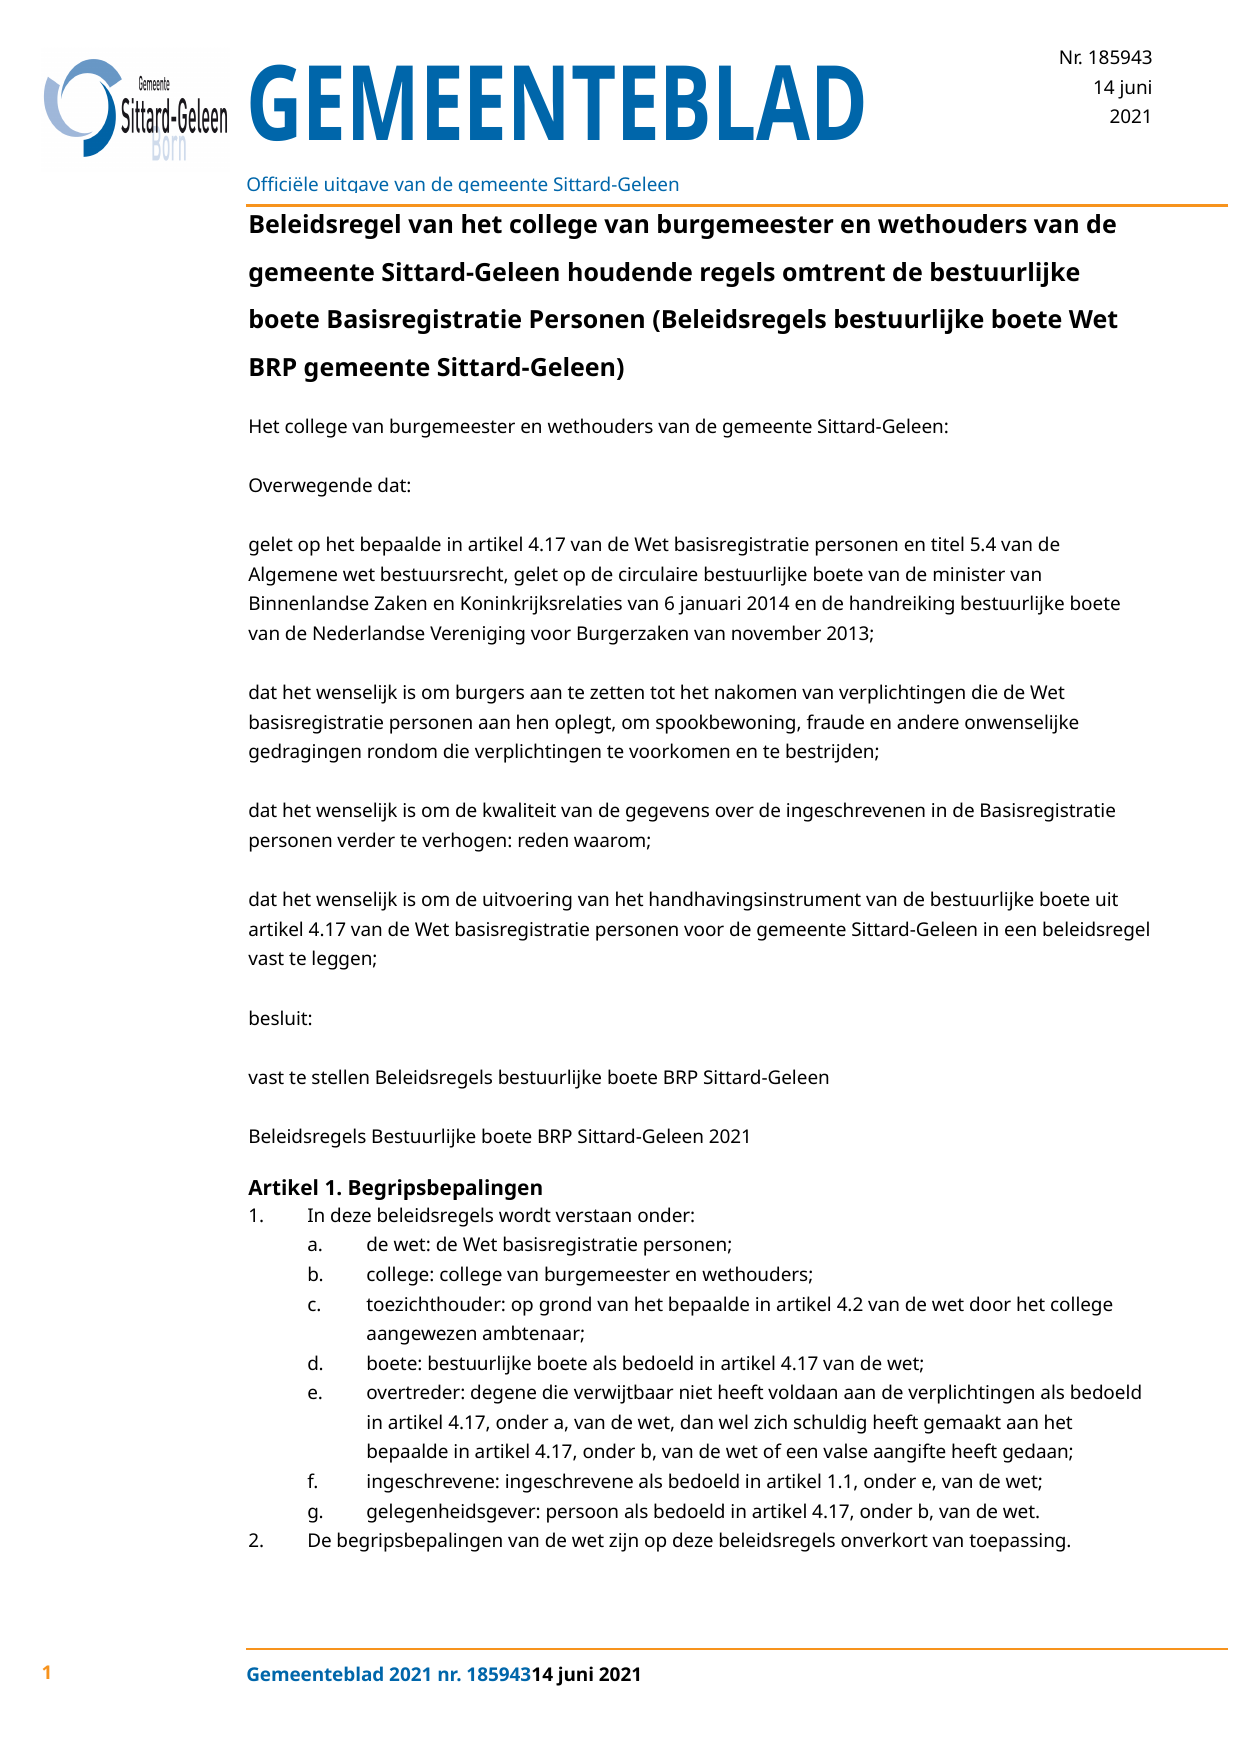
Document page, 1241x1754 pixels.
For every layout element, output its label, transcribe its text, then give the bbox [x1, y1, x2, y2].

picture [41, 47, 231, 172]
text besluit: [248, 1005, 1152, 1031]
text gelet op het bepaalde in artikel 4.17 van de Wet basisregistratie personen en titel 5.4 van de Algemene wet bestuursrecht, gelet op de circulaire bestuurlijke boete van de minister van Binnenlandse Zaken en Koninkrijksrelaties van 6 januari 2014 en de handreiking bestuurlijke boete van de Nederlandse Vereniging voor Burgerzaken van november 2013; [248, 531, 1152, 646]
list overtreder: degene die verwijtbaar niet heeft voldaan aan de verplichtingen als bedoeld in artikel 4.17, onder a, van de wet, dan wel zich schuldig heeft gemaakt aan het bepaalde in artikel 4.17, onder b, van de wet of een valse aangifte heeft gedaan; [307, 1379, 1152, 1464]
list De begripsbepalingen van de wet zijn op deze beleidsregels onverkort van toepassing. [248, 1527, 1152, 1553]
list de wet: de Wet basisregistratie personen; [307, 1232, 1152, 1257]
text Artikel 1. Begripsbepalingen [248, 1173, 1152, 1202]
text dat het wenselijk is om de kwaliteit van de gegevens over de ingeschrevenen in de Basisregistratie personen verder te verhogen: reden waarom; [248, 798, 1152, 853]
list toezichthouder: op grond van het bepaalde in artikel 4.2 van de wet door het college aangewezen ambtenaar; [307, 1291, 1152, 1346]
list boete: bestuurlijke boete als bedoeld in artikel 4.17 van de wet; [307, 1350, 1152, 1376]
list ingeschrevene: ingeschrevene als bedoeld in artikel 1.1, onder e, van de wet; [307, 1468, 1152, 1494]
list gelegenheidsgever: persoon als bedoeld in artikel 4.17, onder b, van de wet. [307, 1498, 1152, 1523]
text Het college van burgemeester en wethouders van de gemeente Sittard-Geleen: [248, 413, 1152, 439]
text Overwegende dat: [248, 472, 1152, 498]
list In deze beleidsregels wordt verstaan onder: [248, 1202, 1152, 1228]
text dat het wenselijk is om de uitvoering van het handhavingsinstrument van de bestuurlijke boete uit artikel 4.17 van de Wet basisregistratie personen voor de gemeente Sittard-Geleen in een beleidsregel vast te leggen; [248, 886, 1152, 971]
text Beleidsregels Bestuurlijke boete BRP Sittard-Geleen 2021 [248, 1123, 1152, 1149]
text dat het wenselijk is om burgers aan te zetten tot het nakomen van verplichtingen die de Wet basisregistratie personen aan hen oplegt, om spookbewoning, fraude en andere onwenselijke gedragingen rondom die verplichtingen te voorkomen en te bestrijden; [248, 679, 1152, 764]
text vast te stellen Beleidsregels bestuurlijke boete BRP Sittard-Geleen [248, 1064, 1152, 1090]
text Beleidsregel van het college van burgemeester en wethouders van de gemeente Sittard-Geleen houdende regels omtrent de bestuurlijke boete Basisregistratie Personen (Beleidsregels bestuurlijke boete Wet BRP gemeente Sittard-Geleen) [248, 207, 1152, 384]
list college: college van burgemeester en wethouders; [307, 1261, 1152, 1287]
